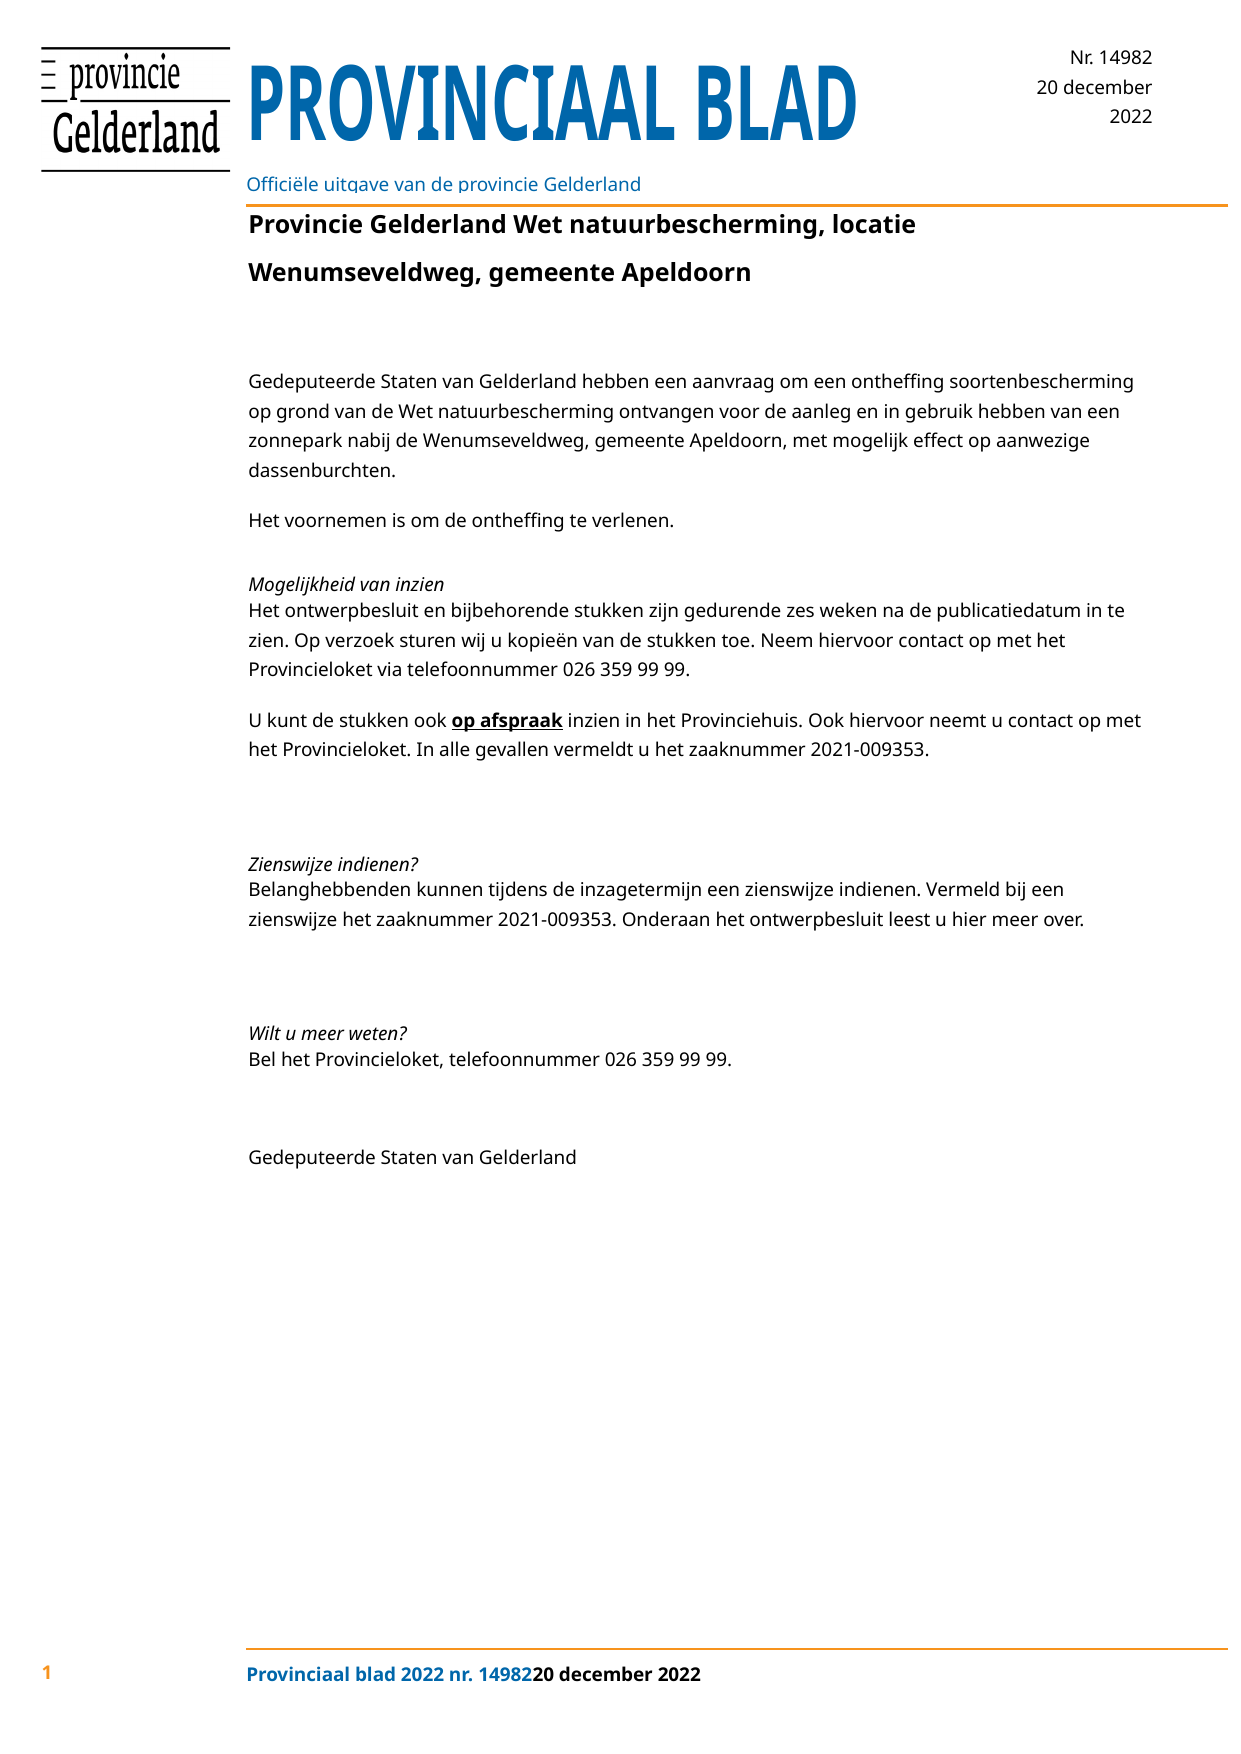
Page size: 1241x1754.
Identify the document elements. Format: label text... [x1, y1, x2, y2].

text Wilt u meer weten? [248, 1020, 1152, 1046]
picture [41, 47, 231, 172]
text Het voornemen is om de ontheffing te verlenen. [248, 507, 1152, 533]
text Bel het Provincieloket, telefoonnummer 026 359 99 99. [248, 1046, 1152, 1072]
text Zienswijze indienen? [248, 851, 1152, 876]
text U kunt de stukken ook op afspraak inzien in het Provinciehuis. Ook hiervoor neemt u contact op met het Provincieloket. In alle gevallen vermeldt u het zaaknummer 2021-009353. [248, 707, 1152, 762]
text Gedeputeerde Staten van Gelderland [248, 1144, 1152, 1170]
text Belanghebbenden kunnen tijdens de inzagetermijn een zienswijze indienen. Vermeld bij een zienswijze het zaaknummer 2021-009353. Onderaan het ontwerpbesluit leest u hier meer over. [248, 876, 1152, 932]
text Gedeputeerde Staten van Gelderland hebben een aanvraag om een ontheffing soortenbescherming op grond van de Wet natuurbescherming ontvangen voor de aanleg en in gebruik hebben van een zonnepark nabij de Wenumseveldweg, gemeente Apeldoorn, met mogelijk effect op aanwezige dassenburchten. [248, 368, 1152, 483]
text Het ontwerpbesluit en bijbehorende stukken zijn gedurende zes weken na de publicatiedatum in te zien. Op verzoek sturen wij u kopieën van de stukken toe. Neem hiervoor contact op met het Provincieloket via telefoonnummer 026 359 99 99. [248, 597, 1152, 682]
text Provincie Gelderland Wet natuurbescherming, locatie Wenumseveldweg, gemeente Apeldoorn [248, 207, 1152, 288]
text Mogelijkheid van inzien [248, 571, 1152, 597]
